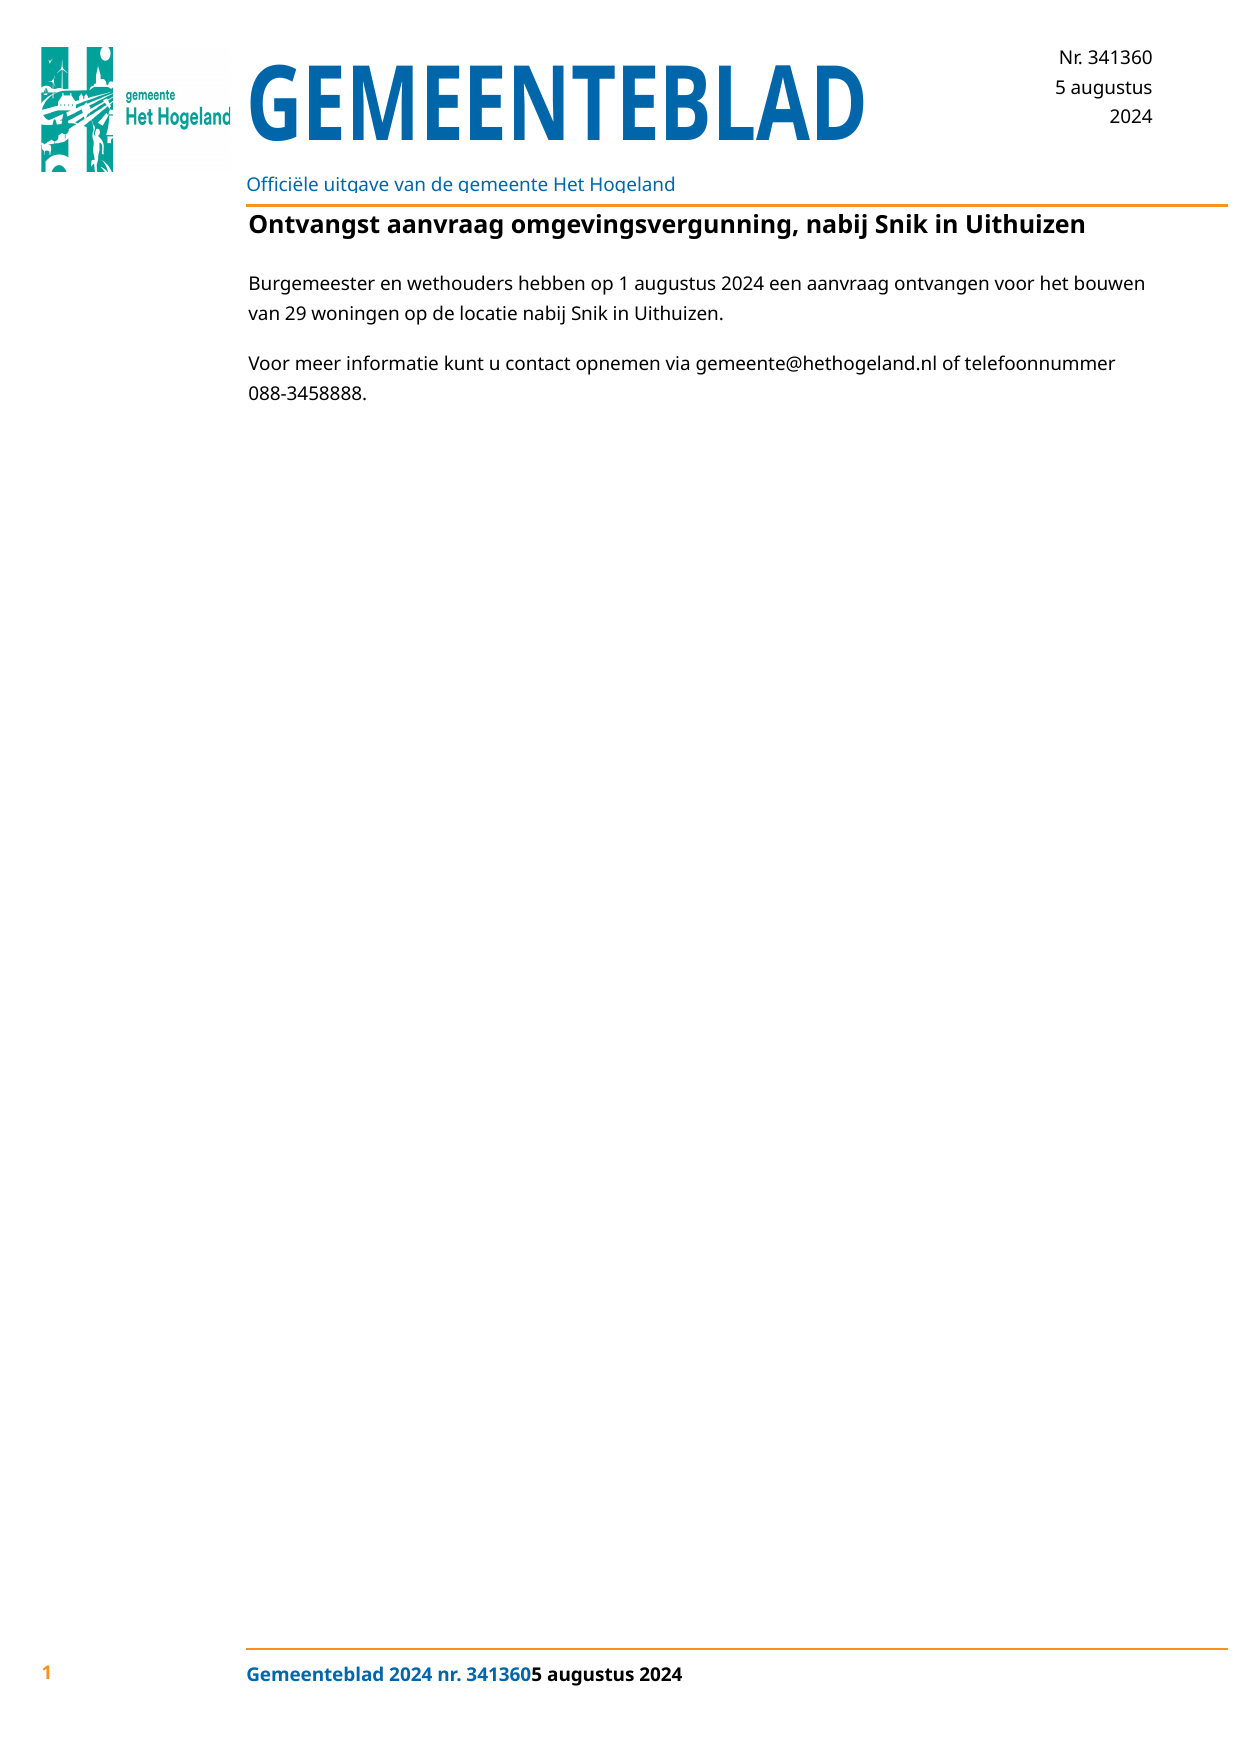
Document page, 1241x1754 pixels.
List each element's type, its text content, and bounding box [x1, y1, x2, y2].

text Ontvangst aanvraag omgevingsvergunning, nabij Snik in Uithuizen [248, 207, 1152, 241]
text Burgemeester en wethouders hebben op 1 augustus 2024 een aanvraag ontvangen voor het bouwen van 29 woningen op de locatie nabij Snik in Uithuizen. [248, 270, 1152, 326]
text Voor meer informatie kunt u contact opnemen via gemeente@hethogeland.nl of telefoonnummer 088-3458888. [248, 350, 1152, 406]
picture [41, 47, 231, 172]
